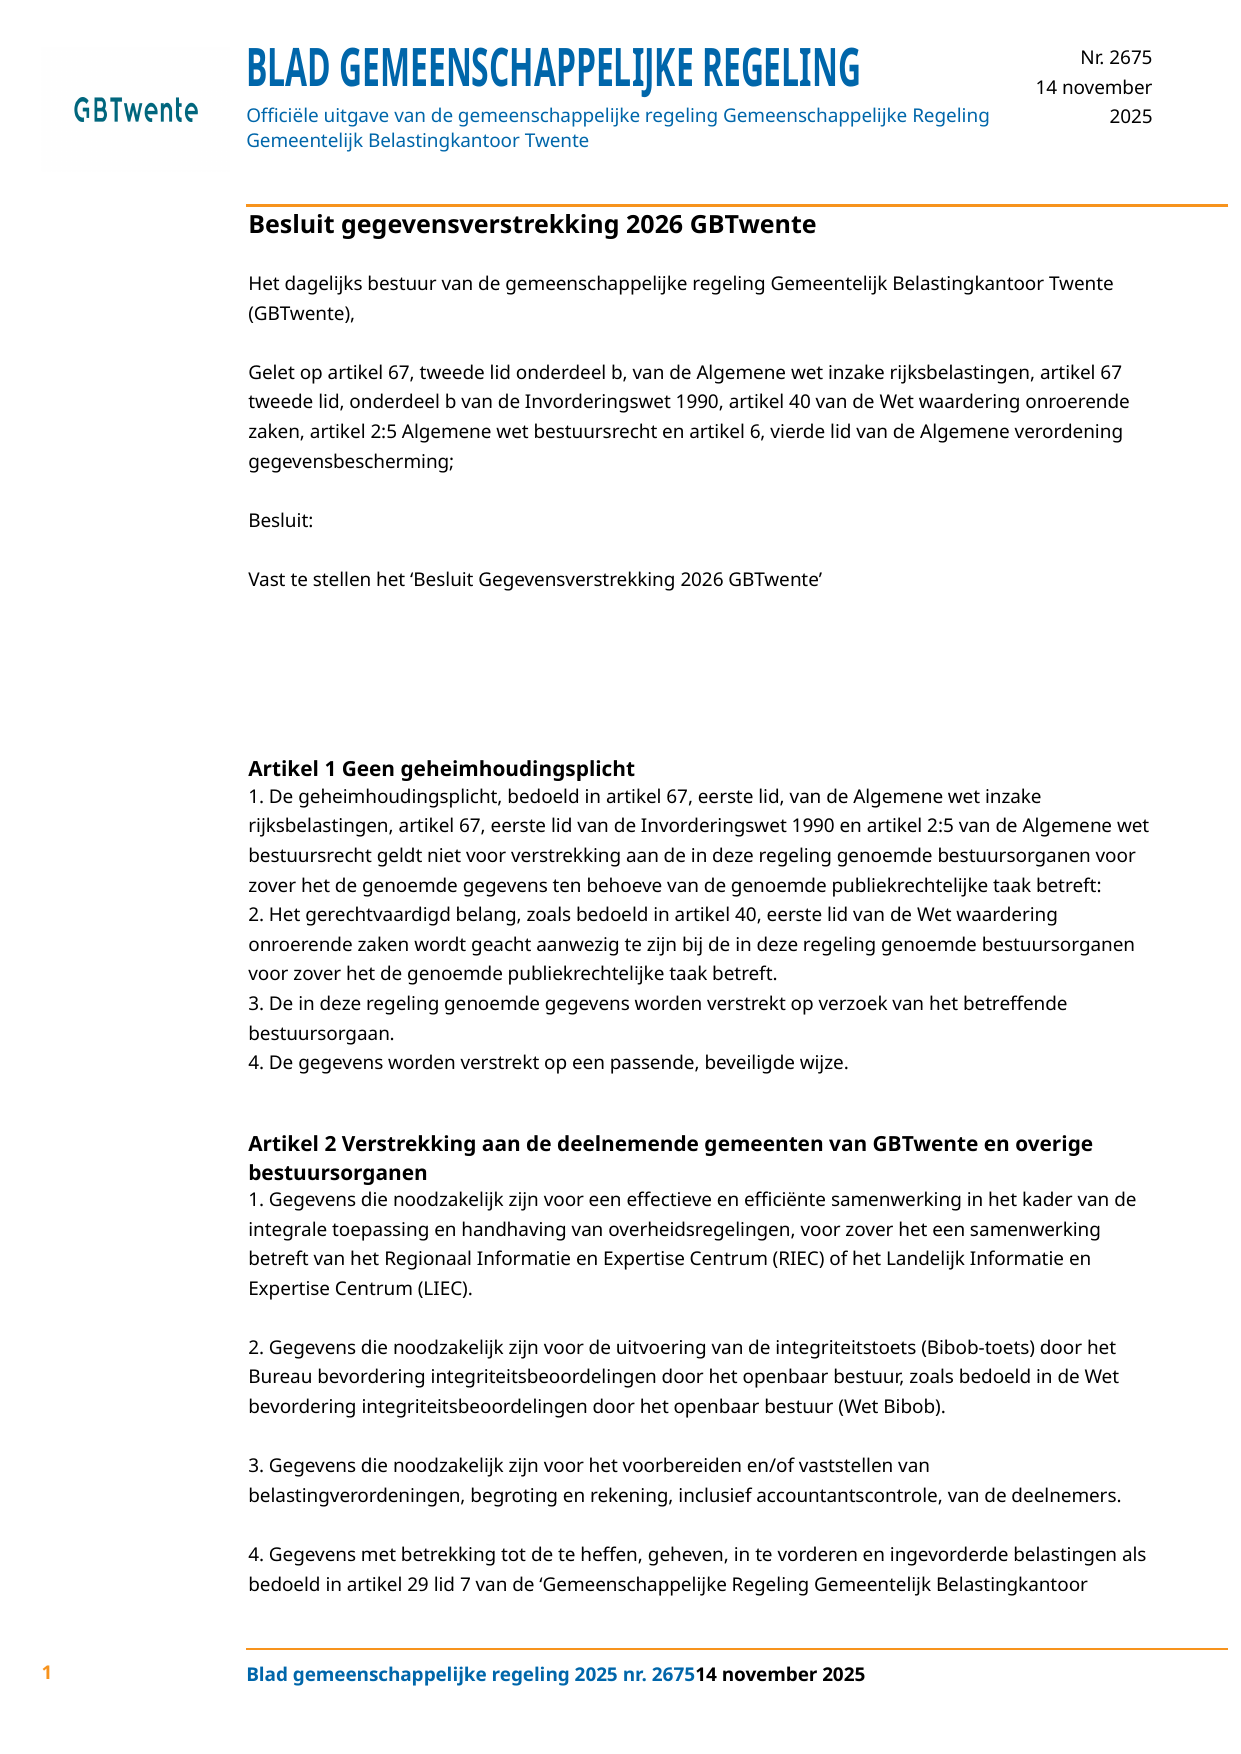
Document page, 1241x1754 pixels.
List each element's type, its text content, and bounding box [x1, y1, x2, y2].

text 1. De geheimhoudingsplicht, bedoeld in artikel 67, eerste lid, van de Algemene wet inzake rijksbelastingen, artikel 67, eerste lid van de Invorderingswet 1990 en artikel 2:5 van de Algemene wet bestuursrecht geldt niet voor verstrekking aan de in deze regeling genoemde bestuursorganen voor zover het de genoemde gegevens ten behoeve van de genoemde publiekrechtelijke taak betreft: [248, 783, 1152, 897]
text Besluit: [248, 507, 1152, 533]
text 1. Gegevens die noodzakelijk zijn voor een effectieve en efficiënte samenwerking in het kader van de integrale toepassing en handhaving van overheidsregelingen, voor zover het een samenwerking betreft van het Regionaal Informatie en Expertise Centrum (RIEC) of het Landelijk Informatie en Expertise Centrum (LIEC). [248, 1186, 1152, 1301]
text 4. Gegevens met betrekking tot de te heffen, geheven, in te vorderen en ingevorderde belastingen als bedoeld in artikel 29 lid 7 van de ‘Gemeenschappelijke Regeling Gemeentelijk Belastingkantoor [248, 1541, 1152, 1596]
text 4. De gegevens worden verstrekt op een passende, beveiligde wijze. [248, 1049, 1152, 1075]
text Artikel 2 Verstrekking aan de deelnemende gemeenten van GBTwente en overige bestuursorganen [248, 1129, 1152, 1186]
text 3. Gegevens die noodzakelijk zijn voor het voorbereiden en/of vaststellen van belastingverordeningen, begroting en rekening, inclusief accountantscontrole, van de deelnemers. [248, 1452, 1152, 1508]
text Vast te stellen het ‘Besluit Gegevensverstrekking 2026 GBTwente’ [248, 566, 1152, 592]
picture [41, 47, 231, 172]
text Gelet op artikel 67, tweede lid onderdeel b, van de Algemene wet inzake rijksbelastingen, artikel 67 tweede lid, onderdeel b van de Invorderingswet 1990, artikel 40 van de Wet waardering onroerende zaken, artikel 2:5 Algemene wet bestuursrecht en artikel 6, vierde lid van de Algemene verordening gegevensbescherming; [248, 359, 1152, 473]
text 2. Het gerechtvaardigd belang, zoals bedoeld in artikel 40, eerste lid van de Wet waardering onroerende zaken wordt geacht aanwezig te zijn bij de in deze regeling genoemde bestuursorganen voor zover het de genoemde publiekrechtelijke taak betreft. [248, 901, 1152, 986]
text Artikel 1 Geen geheimhoudingsplicht [248, 754, 1152, 783]
text 3. De in deze regeling genoemde gegevens worden verstrekt op verzoek van het betreffende bestuursorgaan. [248, 990, 1152, 1045]
text Het dagelijks bestuur van de gemeenschappelijke regeling Gemeentelijk Belastingkantoor Twente (GBTwente), [248, 270, 1152, 326]
text Besluit gegevensverstrekking 2026 GBTwente [248, 207, 1152, 241]
text 2. Gegevens die noodzakelijk zijn voor de uitvoering van de integriteitstoets (Bibob-toets) door het Bureau bevordering integriteitsbeoordelingen door het openbaar bestuur, zoals bedoeld in de Wet bevordering integriteitsbeoordelingen door het openbaar bestuur (Wet Bibob). [248, 1334, 1152, 1419]
